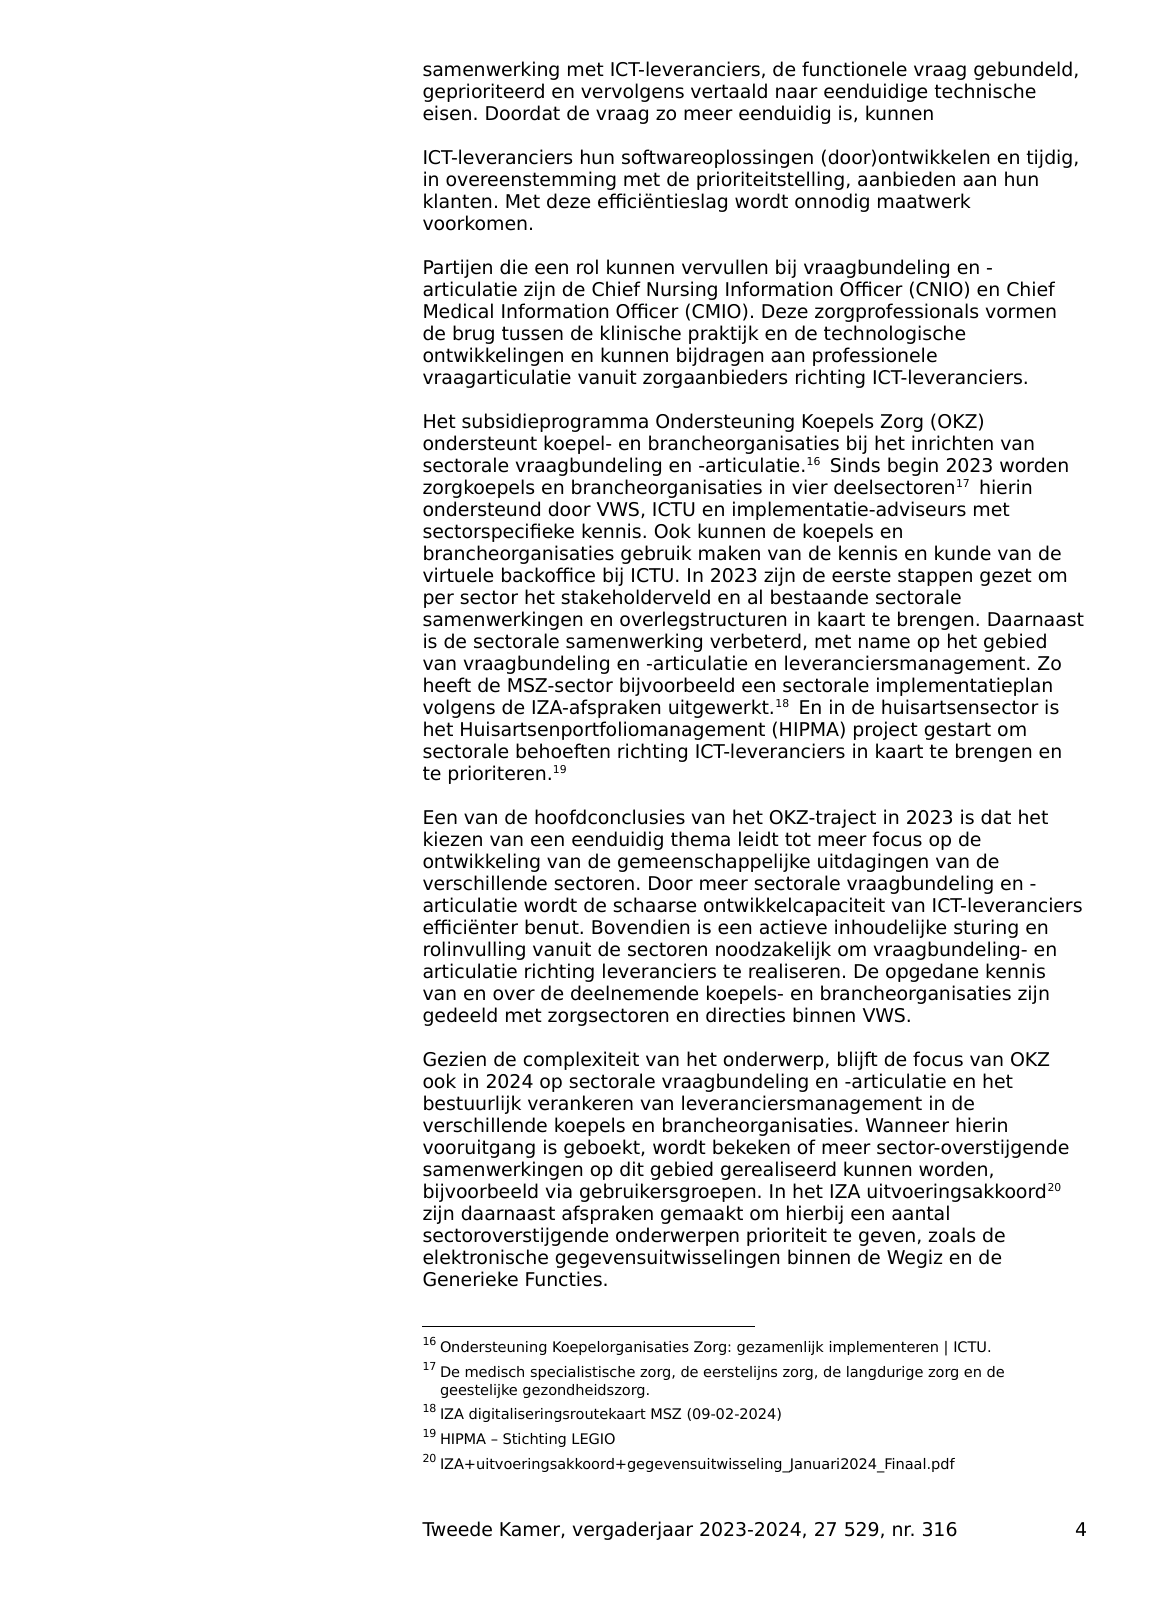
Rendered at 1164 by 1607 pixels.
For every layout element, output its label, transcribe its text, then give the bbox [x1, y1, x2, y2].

text samenwerking met ICT-leveranciers, de functionele vraag gebundeld, geprioriteerd en vervolgens vertaald naar eenduidige technische eisen. Doordat de vraag zo meer eenduidig is, kunnen [422, 59, 1087, 125]
text De medisch specialistische zorg, de eerstelijns zorg, de langdurige zorg en de geestelijke gezondheidszorg. [422, 1360, 1087, 1399]
text Een van de hoofdconclusies van het OKZ-traject in 2023 is dat het kiezen van een eenduidig thema leidt tot meer focus op de ontwikkeling van de gemeenschappelijke uitdagingen van de verschillende sectoren. Door meer sectorale vraagbundeling en -articulatie wordt de schaarse ontwikkelcapaciteit van ICT-leveranciers efficiënter benut. Bovendien is een actieve inhoudelijke sturing en rolinvulling vanuit de sectoren noodzakelijk om vraagbundeling- en articulatie richting leveranciers te realiseren. De opgedane kennis van en over de deelnemende koepels- en brancheorganisaties zijn gedeeld met zorgsectoren en directies binnen VWS. [422, 807, 1087, 1027]
text Het subsidieprogramma Ondersteuning Koepels Zorg (OKZ) ondersteunt koepel- en brancheorganisaties bij het inrichten van sectorale vraagbundeling en -articulatie. Sinds begin 2023 worden zorgkoepels en brancheorganisaties in vier deelsectoren hierin ondersteund door VWS, ICTU en implementatie-adviseurs met sectorspecifieke kennis. Ook kunnen de koepels en brancheorganisaties gebruik maken van de kennis en kunde van de virtuele backoffice bij ICTU. In 2023 zijn de eerste stappen gezet om per sector het stakeholderveld en al bestaande sectorale samenwerkingen en overlegstructuren in kaart te brengen. Daarnaast is de sectorale samenwerking verbeterd, met name op het gebied van vraagbundeling en -articulatie en leveranciersmanagement. Zo heeft de MSZ-sector bijvoorbeeld een sectorale implementatieplan volgens de IZA-afspraken uitgewerkt. En in de huisartsensector is het Huisartsenportfoliomanagement (HIPMA) project gestart om sectorale behoeften richting ICT-leveranciers in kaart te brengen en te prioriteren. [422, 411, 1087, 785]
text Partijen die een rol kunnen vervullen bij vraagbundeling en -articulatie zijn de Chief Nursing Information Officer (CNIO) en Chief Medical Information Officer (CMIO). Deze zorgprofessionals vormen de brug tussen de klinische praktijk en de technologische ontwikkelingen en kunnen bijdragen aan professionele vraagarticulatie vanuit zorgaanbieders richting ICT-leveranciers. [422, 257, 1087, 389]
text ICT-leveranciers hun softwareoplossingen (door)ontwikkelen en tijdig, in overeenstemming met de prioriteitstelling, aanbieden aan hun klanten. Met deze efficiëntieslag wordt onnodig maatwerk voorkomen. [422, 147, 1087, 235]
text IZA+uitvoeringsakkoord+gegevensuitwisseling_Januari2024_Finaal.pdf [422, 1452, 1087, 1474]
text HIPMA – Stichting LEGIO [422, 1427, 1087, 1449]
text Ondersteuning Koepelorganisaties Zorg: gezamenlijk implementeren | ICTU. [422, 1335, 1087, 1357]
text IZA digitaliseringsroutekaart MSZ (09-02-2024) [422, 1402, 1087, 1424]
text Gezien de complexiteit van het onderwerp, blijft de focus van OKZ ook in 2024 op sectorale vraagbundeling en -articulatie en het bestuurlijk verankeren van leveranciersmanagement in de verschillende koepels en brancheorganisaties. Wanneer hierin vooruitgang is geboekt, wordt bekeken of meer sector-overstijgende samenwerkingen op dit gebied gerealiseerd kunnen worden, bijvoorbeeld via gebruikersgroepen. In het IZA uitvoeringsakkoord zijn daarnaast afspraken gemaakt om hierbij een aantal sectoroverstijgende onderwerpen prioriteit te geven, zoals de elektronische gegevensuitwisselingen binnen de Wegiz en de Generieke Functies. [422, 1049, 1087, 1291]
